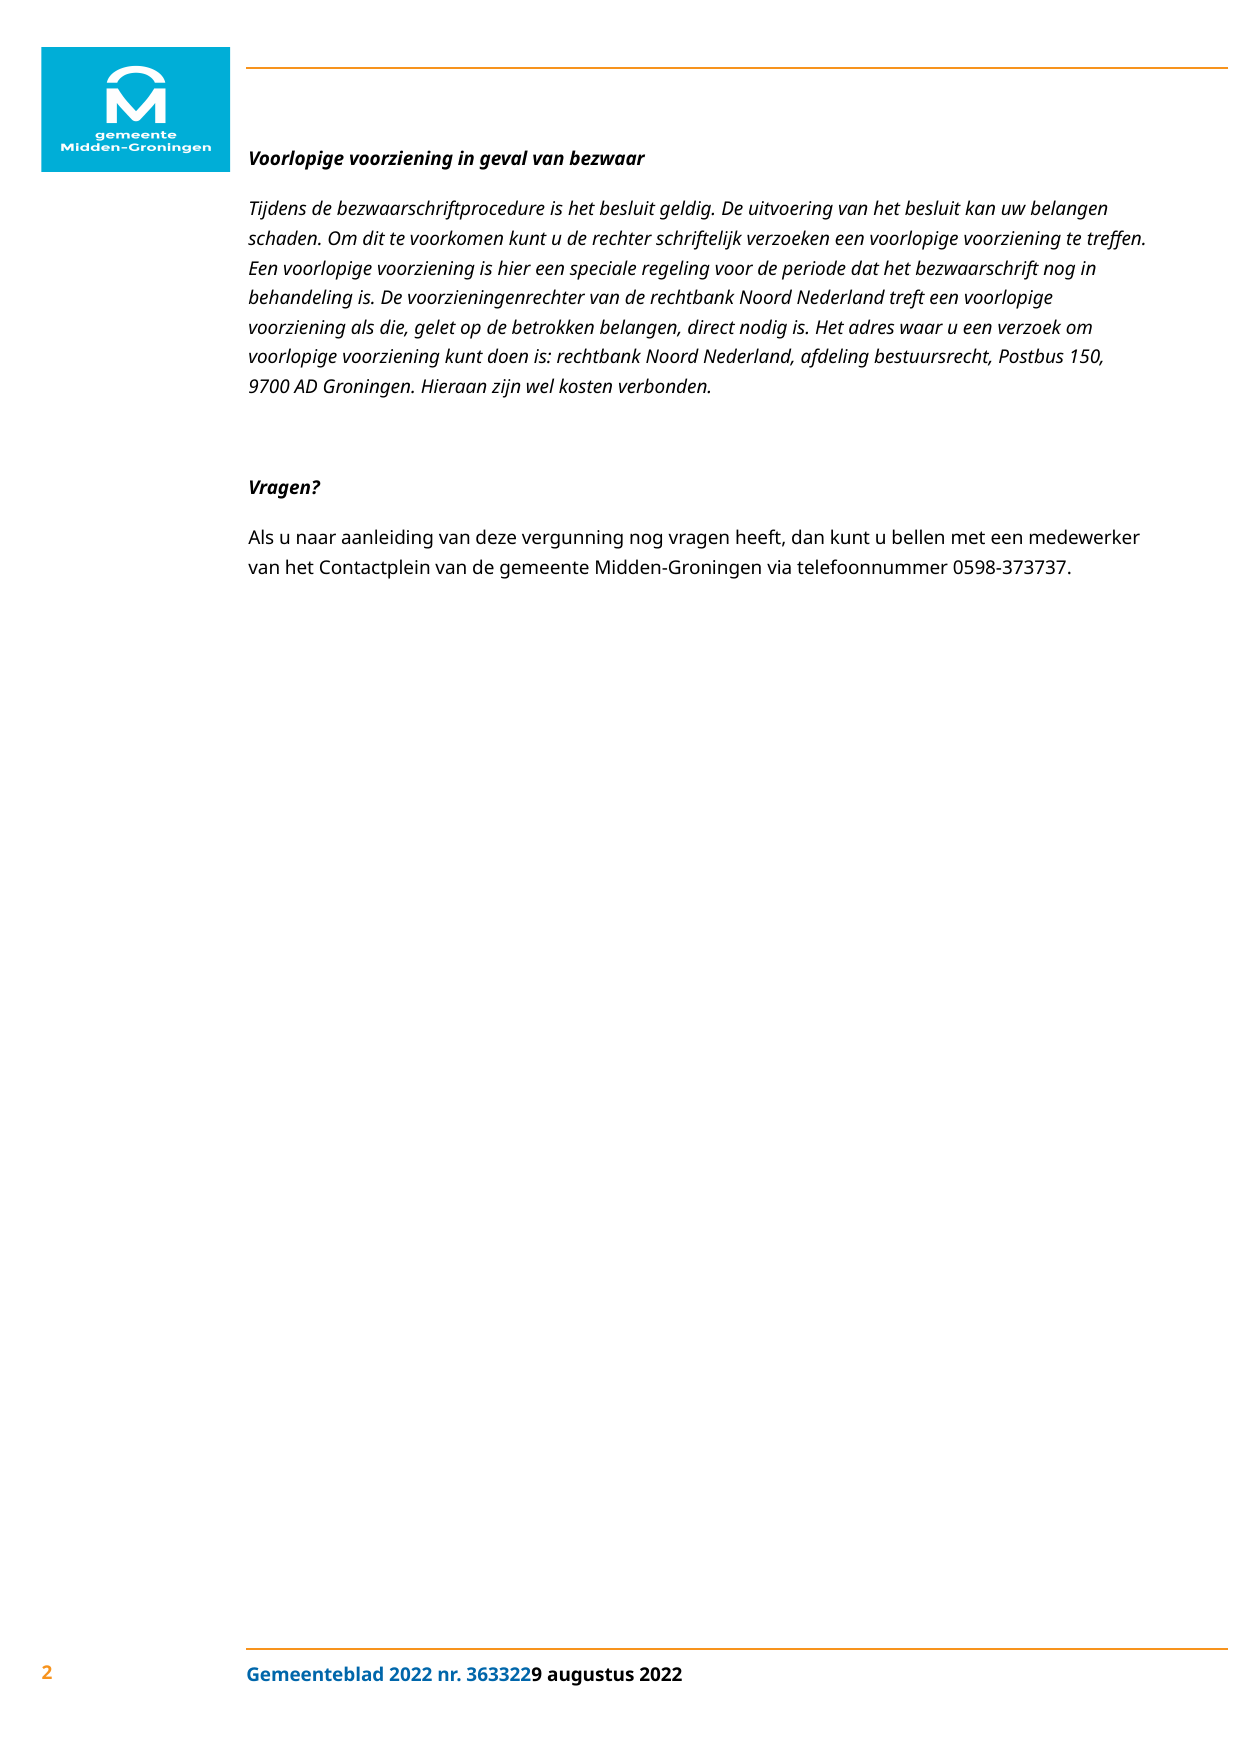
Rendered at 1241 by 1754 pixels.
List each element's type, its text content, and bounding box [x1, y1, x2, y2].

picture [184, 146, 190, 153]
picture [108, 66, 164, 82]
text Vragen? [248, 474, 1152, 500]
text Voorlopige voorziening in geval van bezwaar [248, 145, 1152, 171]
text Als u naar aanleiding van deze vergunning nog vragen heeft, dan kunt u bellen met een medewerker van het Contactplein van de gemeente Midden-Groningen via telefoonnummer 0598-373737. [248, 524, 1152, 580]
picture [107, 89, 165, 122]
text Tijdens de bezwaarschriftprocedure is het besluit geldig. De uitvoering van het besluit kan uw belangen schaden. Om dit te voorkomen kunt u de rechter schriftelijk verzoeken een voorlopige voorziening te treffen. Een voorlopige voorziening is hier een speciale regeling voor de periode dat het bezwaarschrift nog in behandeling is. De voorzieningenrechter van de rechtbank Noord Nederland treft een voorlopige voorziening als die, gelet op de betrokken belangen, direct nodig is. Het adres waar u een verzoek om voorlopige voorziening kunt doen is: rechtbank Noord Nederland, afdeling bestuursrecht, Postbus 150, 9700 AD Groningen. Hieraan zijn wel kosten verbonden. [248, 196, 1152, 399]
